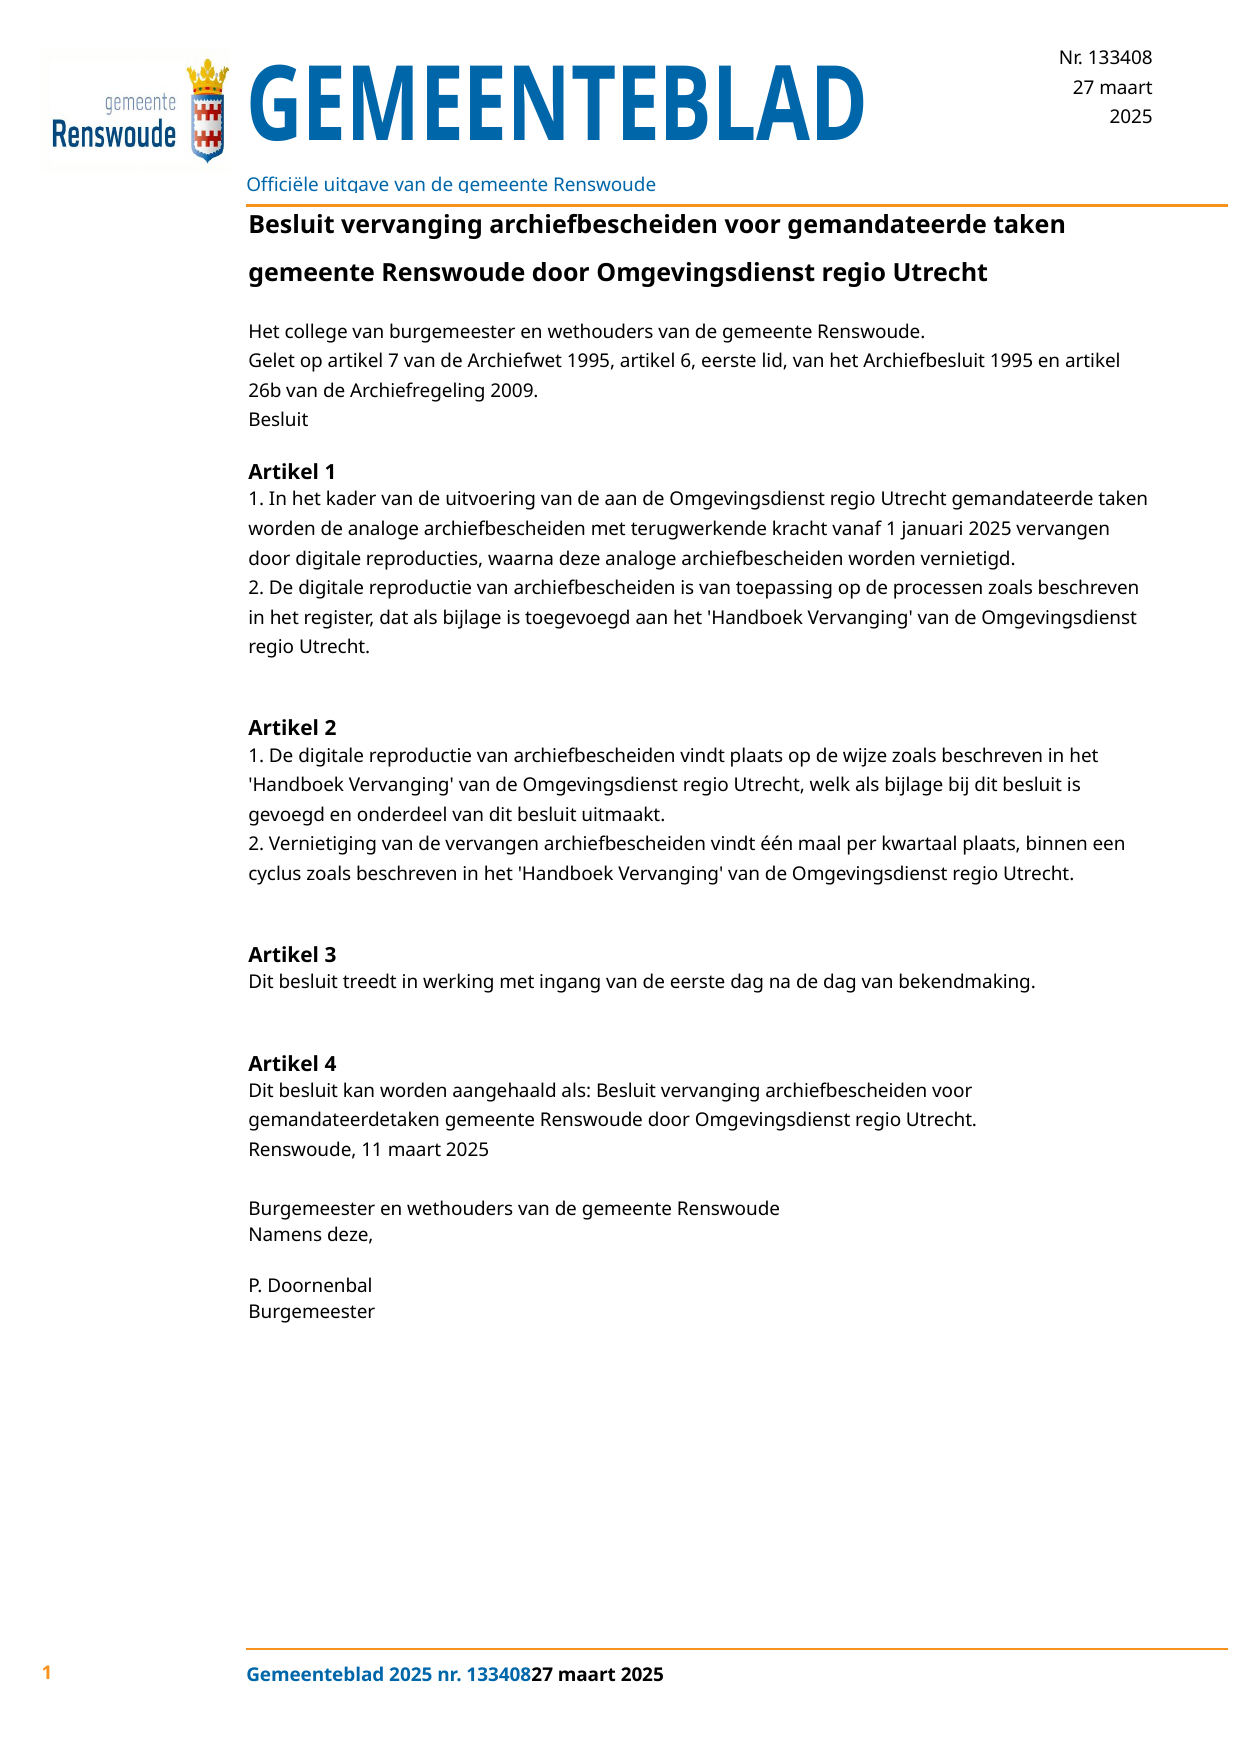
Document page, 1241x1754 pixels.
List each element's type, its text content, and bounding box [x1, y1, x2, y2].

text Artikel 4 [248, 1049, 1152, 1077]
text Burgemeester [248, 1298, 1152, 1324]
text Gelet op artikel 7 van de Archiefwet 1995, artikel 6, eerste lid, van het Archiefbesluit 1995 en artikel 26b van de Archiefregeling 2009. [248, 347, 1152, 403]
text P. Doornenbal [248, 1273, 1152, 1298]
text Het college van burgemeester en wethouders van de gemeente Renswoude. [248, 318, 1152, 344]
text 2. Vernietiging van de vervangen archiefbescheiden vindt één maal per kwartaal plaats, binnen een cyclus zoals beschreven in het 'Handboek Vervanging' van de Omgevingsdienst regio Utrecht. [248, 831, 1152, 886]
text Artikel 2 [248, 713, 1152, 742]
text Dit besluit treedt in werking met ingang van de eerste dag na de dag van bekendmaking. [248, 969, 1152, 994]
picture [41, 47, 231, 172]
text Besluit [248, 407, 1152, 432]
text Besluit vervanging archiefbescheiden voor gemandateerde taken gemeente Renswoude door Omgevingsdienst regio Utrecht [248, 207, 1152, 288]
text 2. De digitale reproductie van archiefbescheiden is van toepassing op de processen zoals beschreven in het register, dat als bijlage is toegevoegd aan het 'Handboek Vervanging' van de Omgevingsdienst regio Utrecht. [248, 574, 1152, 659]
text 1. De digitale reproductie van archiefbescheiden vindt plaats op de wijze zoals beschreven in het 'Handboek Vervanging' van de Omgevingsdienst regio Utrecht, welk als bijlage bij dit besluit is gevoegd en onderdeel van dit besluit uitmaakt. [248, 742, 1152, 827]
text Dit besluit kan worden aangehaald als: Besluit vervanging archiefbescheiden voor gemandateerdetaken gemeente Renswoude door Omgevingsdienst regio Utrecht. [248, 1077, 1152, 1132]
text Artikel 3 [248, 940, 1152, 969]
text Burgemeester en wethouders van de gemeente Renswoude [248, 1195, 1152, 1221]
text Renswoude, 11 maart 2025 [248, 1136, 1152, 1162]
text 1. In het kader van de uitvoering van de aan de Omgevingsdienst regio Utrecht gemandateerde taken worden de analoge archiefbescheiden met terugwerkende kracht vanaf 1 januari 2025 vervangen door digitale reproducties, waarna deze analoge archiefbescheiden worden vernietigd. [248, 486, 1152, 570]
text Artikel 1 [248, 457, 1152, 486]
text Namens deze, [248, 1221, 1152, 1247]
